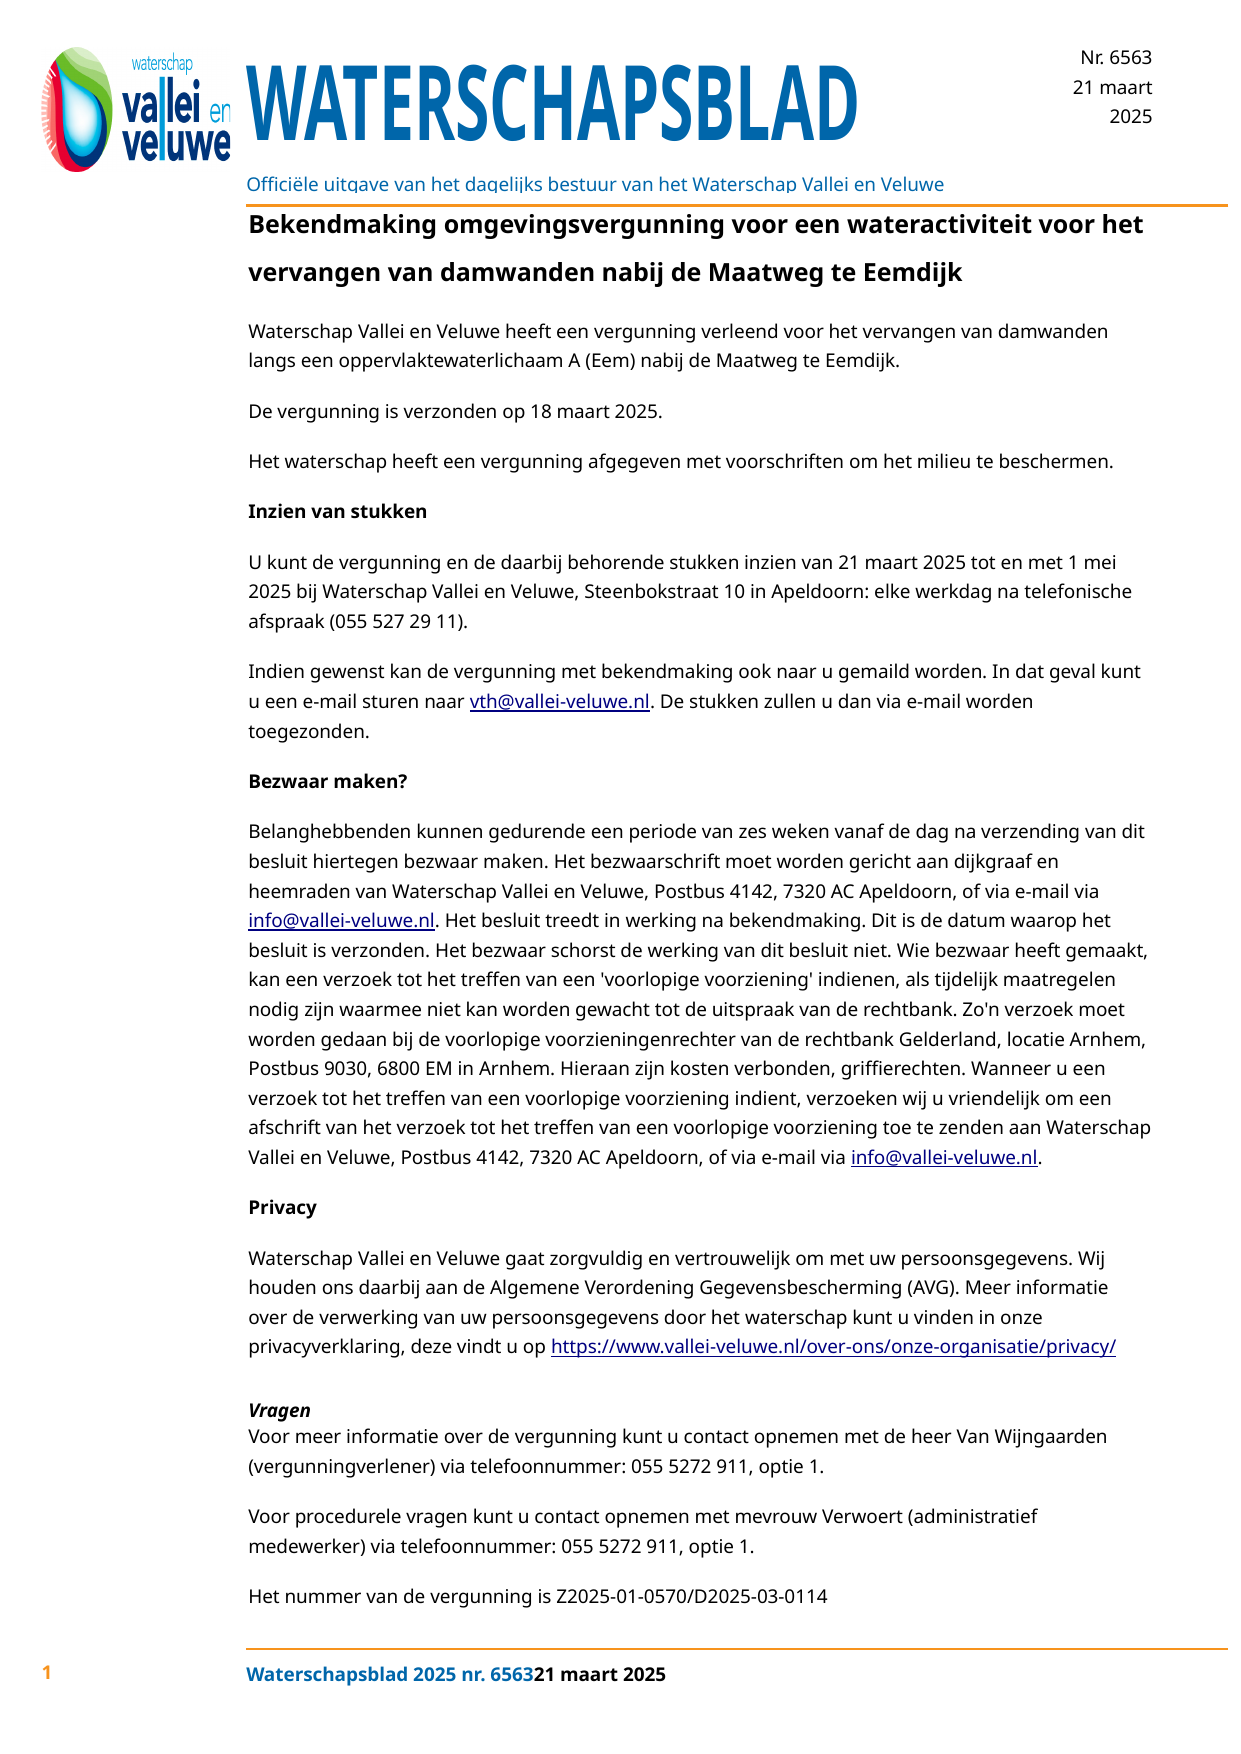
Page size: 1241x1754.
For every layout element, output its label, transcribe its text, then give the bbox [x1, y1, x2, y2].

picture [41, 47, 231, 172]
text Indien gewenst kan de vergunning met bekendmaking ook naar u gemaild worden. In dat geval kunt u een e-mail sturen naar vth@vallei-veluwe.nl. De stukken zullen u dan via e-mail worden toegezonden. [248, 659, 1152, 744]
text Waterschap Vallei en Veluwe gaat zorgvuldig en vertrouwelijk om met uw persoonsgegevens. Wij houden ons daarbij aan de Algemene Verordening Gegevensbescherming (AVG). Meer informatie over de verwerking van uw persoonsgegevens door het waterschap kunt u vinden in onze privacyverklaring, deze vindt u op https://www.vallei-veluwe.nl/over-ons/onze-organisatie/privacy/ [248, 1245, 1152, 1359]
text Waterschap Vallei en Veluwe heeft een vergunning verleend voor het vervangen van damwanden langs een oppervlaktewaterlichaam A (Eem) nabij de Maatweg te Eemdijk. [248, 318, 1152, 373]
text Het nummer van de vergunning is Z2025-01-0570/D2025-03-0114 [248, 1583, 1152, 1609]
text Voor meer informatie over de vergunning kunt u contact opnemen met de heer Van Wijngaarden (vergunningverlener) via telefoonnummer: 055 5272 911, optie 1. [248, 1423, 1152, 1479]
text Inzien van stukken [248, 499, 1152, 524]
text Vragen [248, 1398, 1152, 1423]
text Bezwaar maken? [248, 768, 1152, 794]
text Het waterschap heeft een vergunning afgegeven met voorschriften om het milieu te beschermen. [248, 448, 1152, 474]
text U kunt de vergunning en de daarbij behorende stukken inzien van 21 maart 2025 tot en met 1 mei 2025 bij Waterschap Vallei en Veluwe, Steenbokstraat 10 in Apeldoorn: elke werkdag na telefonische afspraak (055 527 29 11). [248, 549, 1152, 634]
text Privacy [248, 1194, 1152, 1220]
text Belanghebbenden kunnen gedurende een periode van zes weken vanaf de dag na verzending van dit besluit hiertegen bezwaar maken. Het bezwaarschrift moet worden gericht aan dijkgraaf en heemraden van Waterschap Vallei en Veluwe, Postbus 4142, 7320 AC Apeldoorn, of via e-mail via info@vallei-veluwe.nl. Het besluit treedt in werking na bekendmaking. Dit is de datum waarop het besluit is verzonden. Het bezwaar schorst de werking van dit besluit niet. Wie bezwaar heeft gemaakt, kan een verzoek tot het treffen van een 'voorlopige voorziening' indienen, als tijdelijk maatregelen nodig zijn waarmee niet kan worden gewacht tot de uitspraak van de rechtbank. Zo'n verzoek moet worden gedaan bij de voorlopige voorzieningenrechter van de rechtbank Gelderland, locatie Arnhem, Postbus 9030, 6800 EM in Arnhem. Hieraan zijn kosten verbonden, griffierechten. Wanneer u een verzoek tot het treffen van een voorlopige voorziening indient, verzoeken wij u vriendelijk om een afschrift van het verzoek tot het treffen van een voorlopige voorziening toe te zenden aan Waterschap Vallei en Veluwe, Postbus 4142, 7320 AC Apeldoorn, of via e-mail via info@vallei-veluwe.nl. [248, 819, 1152, 1170]
text Voor procedurele vragen kunt u contact opnemen met mevrouw Verwoert (administratief medewerker) via telefoonnummer: 055 5272 911, optie 1. [248, 1503, 1152, 1559]
text De vergunning is verzonden op 18 maart 2025. [248, 398, 1152, 424]
text Bekendmaking omgevingsvergunning voor een wateractiviteit voor het vervangen van damwanden nabij de Maatweg te Eemdijk [248, 207, 1152, 288]
